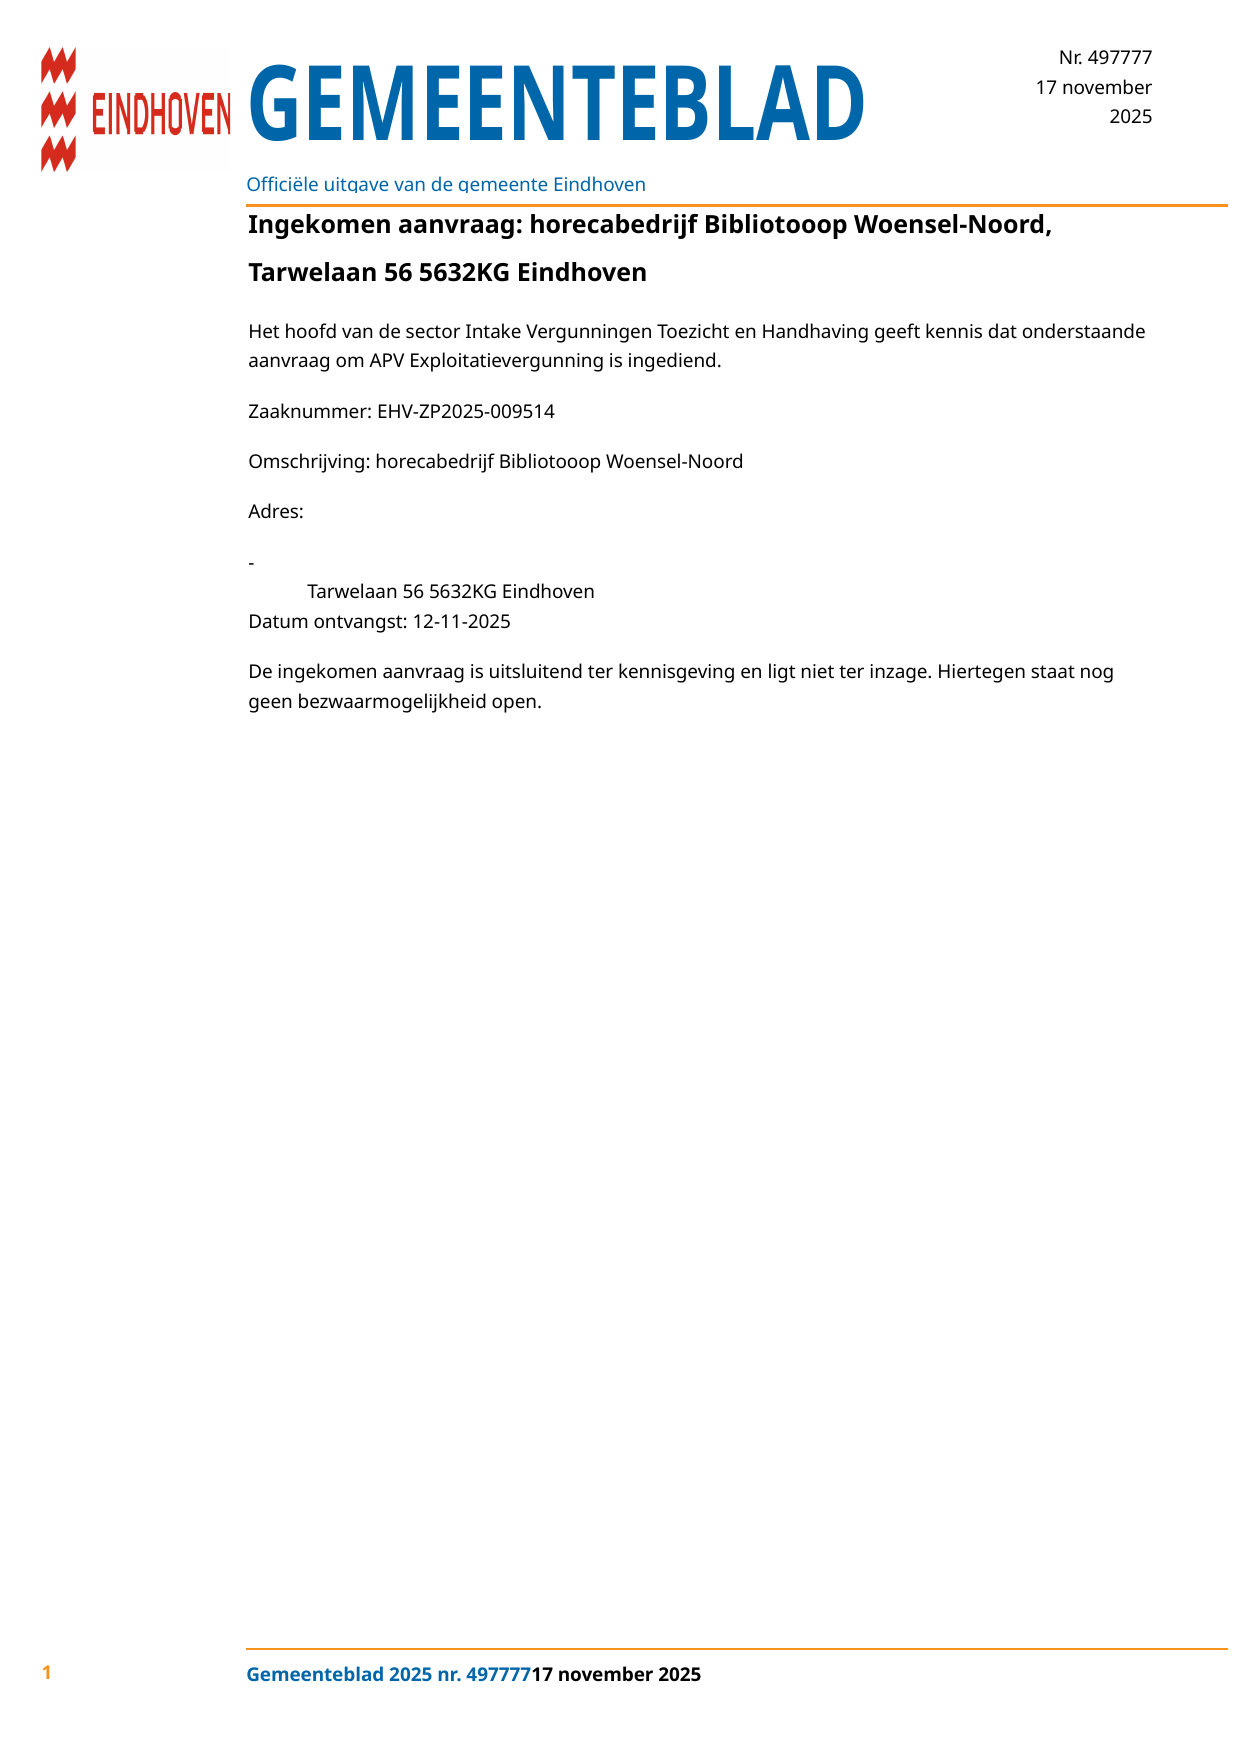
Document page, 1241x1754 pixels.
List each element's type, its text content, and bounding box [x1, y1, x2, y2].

text Het hoofd van de sector Intake Vergunningen Toezicht en Handhaving geeft kennis dat onderstaande aanvraag om APV Exploitatievergunning is ingediend. [248, 318, 1152, 373]
text Omschrijving: horecabedrijf Bibliotooop Woensel-Noord [248, 448, 1152, 474]
text De ingekomen aanvraag is uitsluitend ter kennisgeving en ligt niet ter inzage. Hiertegen staat nog geen bezwaarmogelijkheid open. [248, 659, 1152, 714]
text Adres: [248, 499, 1152, 524]
picture [41, 47, 231, 172]
text Ingekomen aanvraag: horecabedrijf Bibliotooop Woensel-Noord, Tarwelaan 56 5632KG Eindhoven [248, 207, 1152, 288]
text Zaaknummer: EHV-ZP2025-009514 [248, 398, 1152, 424]
text Datum ontvangst: 12-11-2025 [248, 608, 1152, 634]
list Tarwelaan 56 5632KG Eindhoven [248, 579, 1152, 604]
